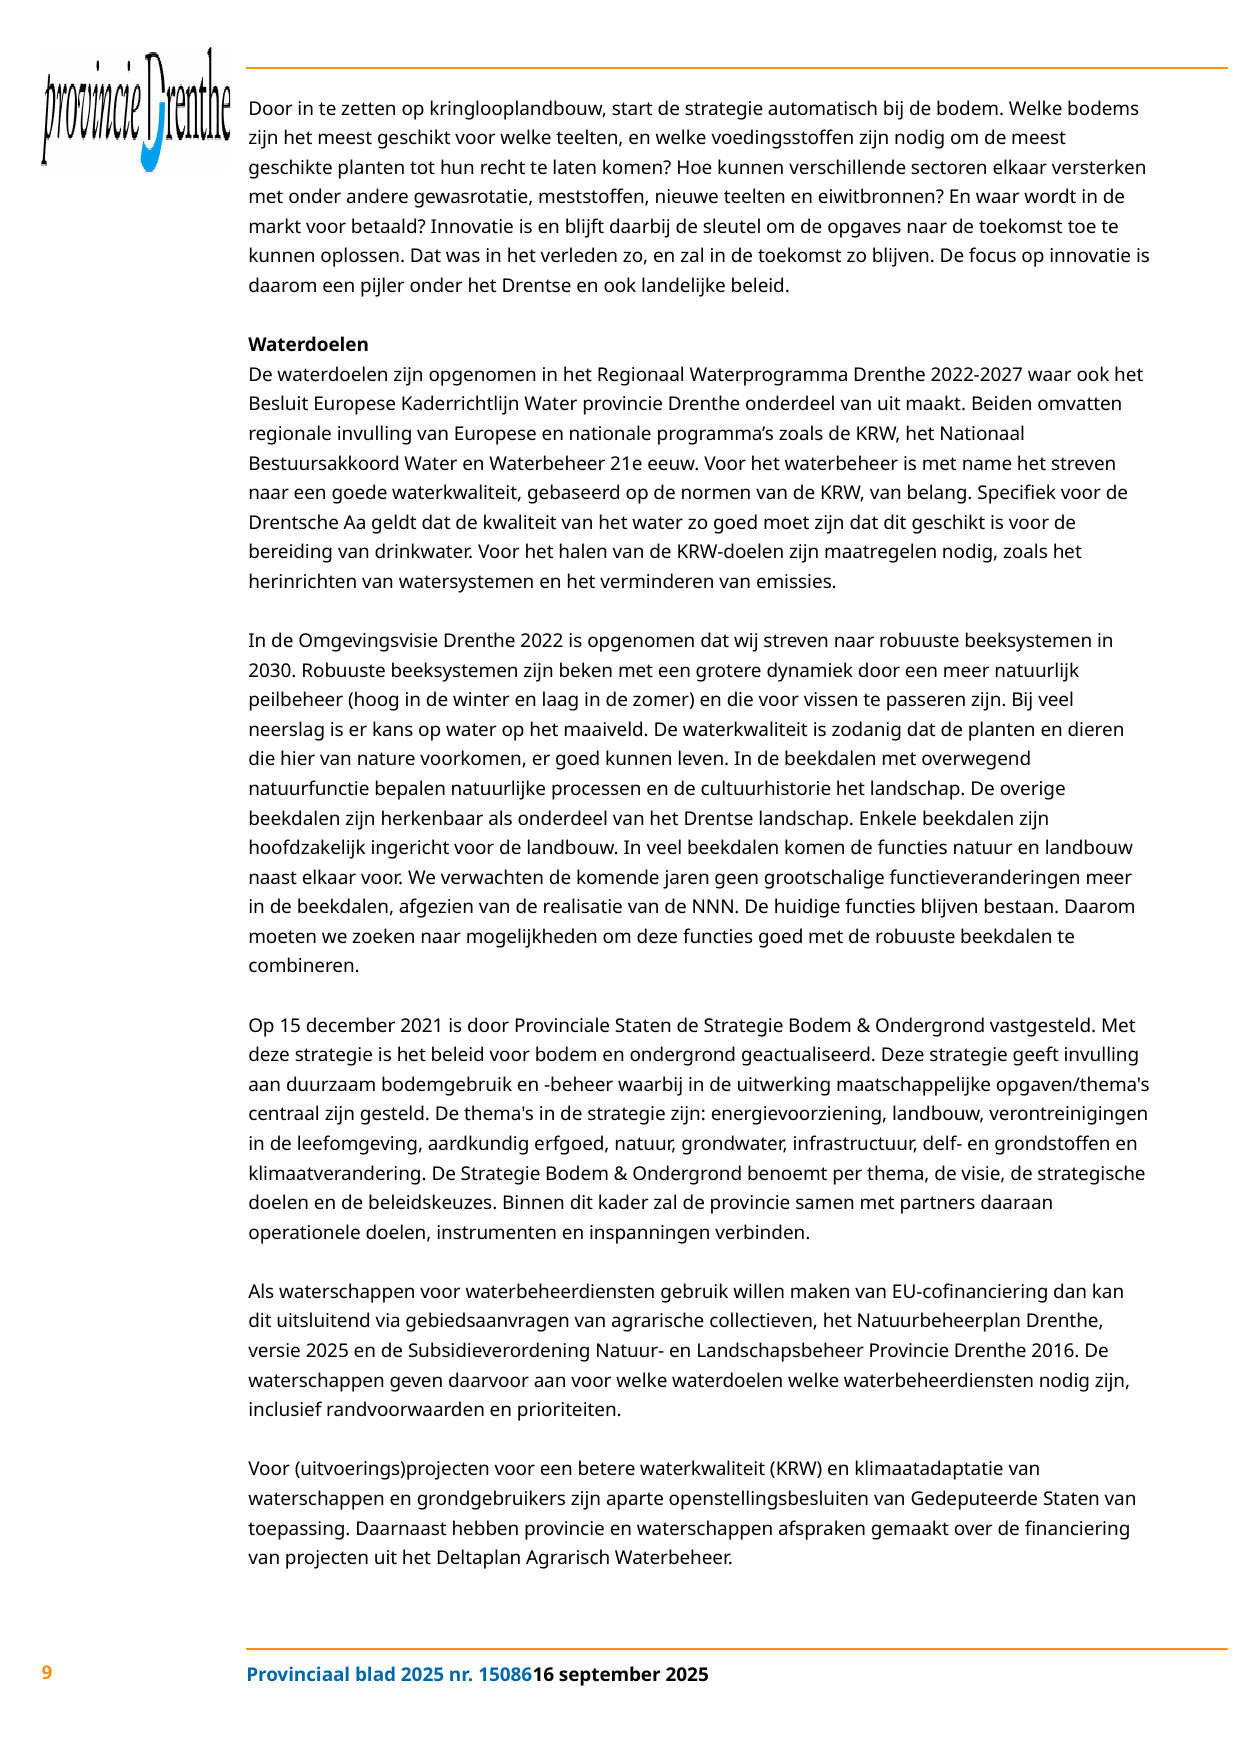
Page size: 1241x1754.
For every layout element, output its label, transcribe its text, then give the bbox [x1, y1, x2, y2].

picture [41, 47, 231, 172]
text De waterdoelen zijn opgenomen in het Regionaal Waterprogramma Drenthe 2022-2027 waar ook het Besluit Europese Kaderrichtlijn Water provincie Drenthe onderdeel van uit maakt. Beiden omvatten regionale invulling van Europese en nationale programma’s zoals de KRW, het Nationaal Bestuursakkoord Water en Waterbeheer 21e eeuw. Voor het waterbeheer is met name het streven naar een goede waterkwaliteit, gebaseerd op de normen van de KRW, van belang. Specifiek voor de Drentsche Aa geldt dat de kwaliteit van het water zo goed moet zijn dat dit geschikt is voor de bereiding van drinkwater. Voor het halen van de KRW-doelen zijn maatregelen nodig, zoals het herinrichten van watersystemen en het verminderen van emissies. [248, 361, 1152, 594]
text Op 15 december 2021 is door Provinciale Staten de Strategie Bodem & Ondergrond vastgesteld. Met deze strategie is het beleid voor bodem en ondergrond geactualiseerd. Deze strategie geeft invulling aan duurzaam bodemgebruik en -beheer waarbij in de uitwerking maatschappelijke opgaven/thema's centraal zijn gesteld. De thema's in de strategie zijn: energievoorziening, landbouw, verontreinigingen in de leefomgeving, aardkundig erfgoed, natuur, grondwater, infrastructuur, delf- en grondstoffen en klimaatverandering. De Strategie Bodem & Ondergrond benoemt per thema, de visie, de strategische doelen en de beleidskeuzes. Binnen dit kader zal de provincie samen met partners daaraan operationele doelen, instrumenten en inspanningen verbinden. [248, 1012, 1152, 1245]
text Als waterschappen voor waterbeheerdiensten gebruik willen maken van EU-cofinanciering dan kan dit uitsluitend via gebiedsaanvragen van agrarische collectieven, het Natuurbeheerplan Drenthe, versie 2025 en de Subsidieverordening Natuur- en Landschapsbeheer Provincie Drenthe 2016. De waterschappen geven daarvoor aan voor welke waterdoelen welke waterbeheerdiensten nodig zijn, inclusief randvoorwaarden en prioriteiten. [248, 1278, 1152, 1422]
text Voor (uitvoerings)projecten voor een betere waterkwaliteit (KRW) en klimaatadaptatie van waterschappen en grondgebruikers zijn aparte openstellingsbesluiten van Gedeputeerde Staten van toepassing. Daarnaast hebben provincie en waterschappen afspraken gemaakt over de financiering van projecten uit het Deltaplan Agrarisch Waterbeheer. [248, 1456, 1152, 1570]
text In de Omgevingsvisie Drenthe 2022 is opgenomen dat wij streven naar robuuste beeksystemen in 2030. Robuuste beeksystemen zijn beken met een grotere dynamiek door een meer natuurlijk peilbeheer (hoog in de winter en laag in de zomer) en die voor vissen te passeren zijn. Bij veel neerslag is er kans op water op het maaiveld. De waterkwaliteit is zodanig dat de planten en dieren die hier van nature voorkomen, er goed kunnen leven. In de beekdalen met overwegend natuurfunctie bepalen natuurlijke processen en de cultuurhistorie het landschap. De overige beekdalen zijn herkenbaar als onderdeel van het Drentse landschap. Enkele beekdalen zijn hoofdzakelijk ingericht voor de landbouw. In veel beekdalen komen de functies natuur en landbouw naast elkaar voor. We verwachten de komende jaren geen grootschalige functieveranderingen meer in de beekdalen, afgezien van de realisatie van de NNN. De huidige functies blijven bestaan. Daarom moeten we zoeken naar mogelijkheden om deze functies goed met de robuuste beekdalen te combineren. [248, 627, 1152, 978]
text Door in te zetten op kringlooplandbouw, start de strategie automatisch bij de bodem. Welke bodems zijn het meest geschikt voor welke teelten, en welke voedingsstoffen zijn nodig om de meest geschikte planten tot hun recht te laten komen? Hoe kunnen verschillende sectoren elkaar versterken met onder andere gewasrotatie, meststoffen, nieuwe teelten en eiwitbronnen? En waar wordt in de markt voor betaald? Innovatie is en blijft daarbij de sleutel om de opgaves naar de toekomst toe te kunnen oplossen. Dat was in het verleden zo, en zal in de toekomst zo blijven. De focus op innovatie is daarom een pijler onder het Drentse en ook landelijke beleid. [248, 95, 1152, 298]
text Waterdoelen [248, 331, 1152, 357]
